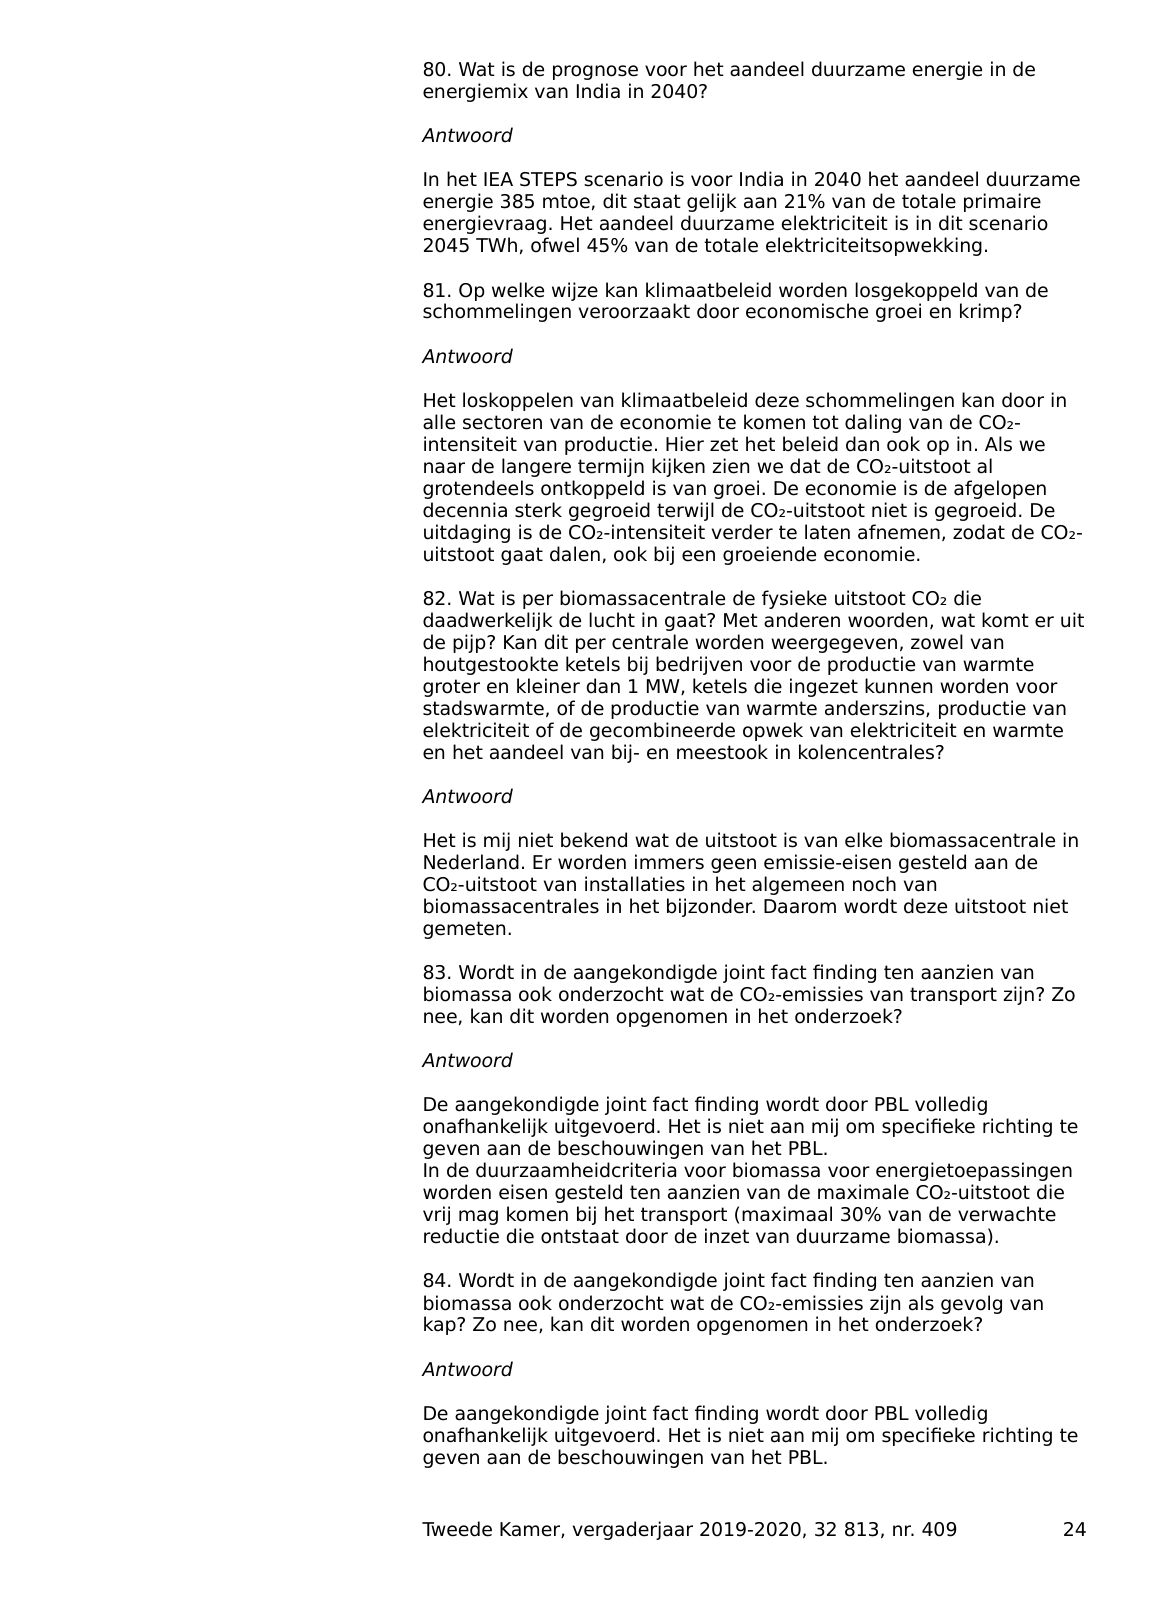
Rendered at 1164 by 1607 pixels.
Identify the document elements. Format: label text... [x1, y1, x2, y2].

subtitle Antwoord [422, 125, 1087, 147]
text In het IEA STEPS scenario is voor India in 2040 het aandeel duurzame energie 385 mtoe, dit staat gelijk aan 21% van de totale primaire energievraag. Het aandeel duurzame elektriciteit is in dit scenario 2045 TWh, ofwel 45% van de totale elektriciteitsopwekking. [422, 169, 1087, 257]
subtitle Antwoord [422, 1358, 1087, 1381]
text In de duurzaamheidcriteria voor biomassa voor energietoepassingen worden eisen gesteld ten aanzien van de maximale CO₂-uitstoot die vrij mag komen bij het transport (maximaal 30% van de verwachte reductie die ontstaat door de inzet van duurzame biomassa). [422, 1160, 1087, 1248]
text 81. Op welke wijze kan klimaatbeleid worden losgekoppeld van de schommelingen veroorzaakt door economische groei en krimp? [422, 279, 1087, 323]
text 83. Wordt in de aangekondigde joint fact finding ten aanzien van biomassa ook onderzocht wat de CO₂-emissies van transport zijn? Zo nee, kan dit worden opgenomen in het onderzoek? [422, 962, 1087, 1028]
text 84. Wordt in de aangekondigde joint fact finding ten aanzien van biomassa ook onderzocht wat de CO₂-emissies zijn als gevolg van kap? Zo nee, kan dit worden opgenomen in het onderzoek? [422, 1270, 1087, 1336]
text Het is mij niet bekend wat de uitstoot is van elke biomassacentrale in Nederland. Er worden immers geen emissie-eisen gesteld aan de CO₂-uitstoot van installaties in het algemeen noch van biomassacentrales in het bijzonder. Daarom wordt deze uitstoot niet gemeten. [422, 830, 1087, 940]
subtitle Antwoord [422, 346, 1087, 368]
subtitle Antwoord [422, 1050, 1087, 1072]
subtitle Antwoord [422, 786, 1087, 808]
text De aangekondigde joint fact finding wordt door PBL volledig onafhankelijk uitgevoerd. Het is niet aan mij om specifieke richting te geven aan de beschouwingen van het PBL. [422, 1094, 1087, 1160]
text 80. Wat is de prognose voor het aandeel duurzame energie in de energiemix van India in 2040? [422, 59, 1087, 103]
text 82. Wat is per biomassacentrale de fysieke uitstoot CO₂ die daadwerkelijk de lucht in gaat? Met anderen woorden, wat komt er uit de pijp? Kan dit per centrale worden weergegeven, zowel van houtgestookte ketels bij bedrijven voor de productie van warmte groter en kleiner dan 1 MW, ketels die ingezet kunnen worden voor stadswarmte, of de productie van warmte anderszins, productie van elektriciteit of de gecombineerde opwek van elektriciteit en warmte en het aandeel van bij- en meestook in kolencentrales? [422, 588, 1087, 764]
text De aangekondigde joint fact finding wordt door PBL volledig onafhankelijk uitgevoerd. Het is niet aan mij om specifieke richting te geven aan de beschouwingen van het PBL. [422, 1403, 1087, 1469]
text Het loskoppelen van klimaatbeleid deze schommelingen kan door in alle sectoren van de economie te komen tot daling van de CO₂-intensiteit van productie. Hier zet het beleid dan ook op in. Als we naar de langere termijn kijken zien we dat de CO₂-uitstoot al grotendeels ontkoppeld is van groei. De economie is de afgelopen decennia sterk gegroeid terwijl de CO₂-uitstoot niet is gegroeid. De uitdaging is de CO₂-intensiteit verder te laten afnemen, zodat de CO₂-uitstoot gaat dalen, ook bij een groeiende economie. [422, 390, 1087, 566]
